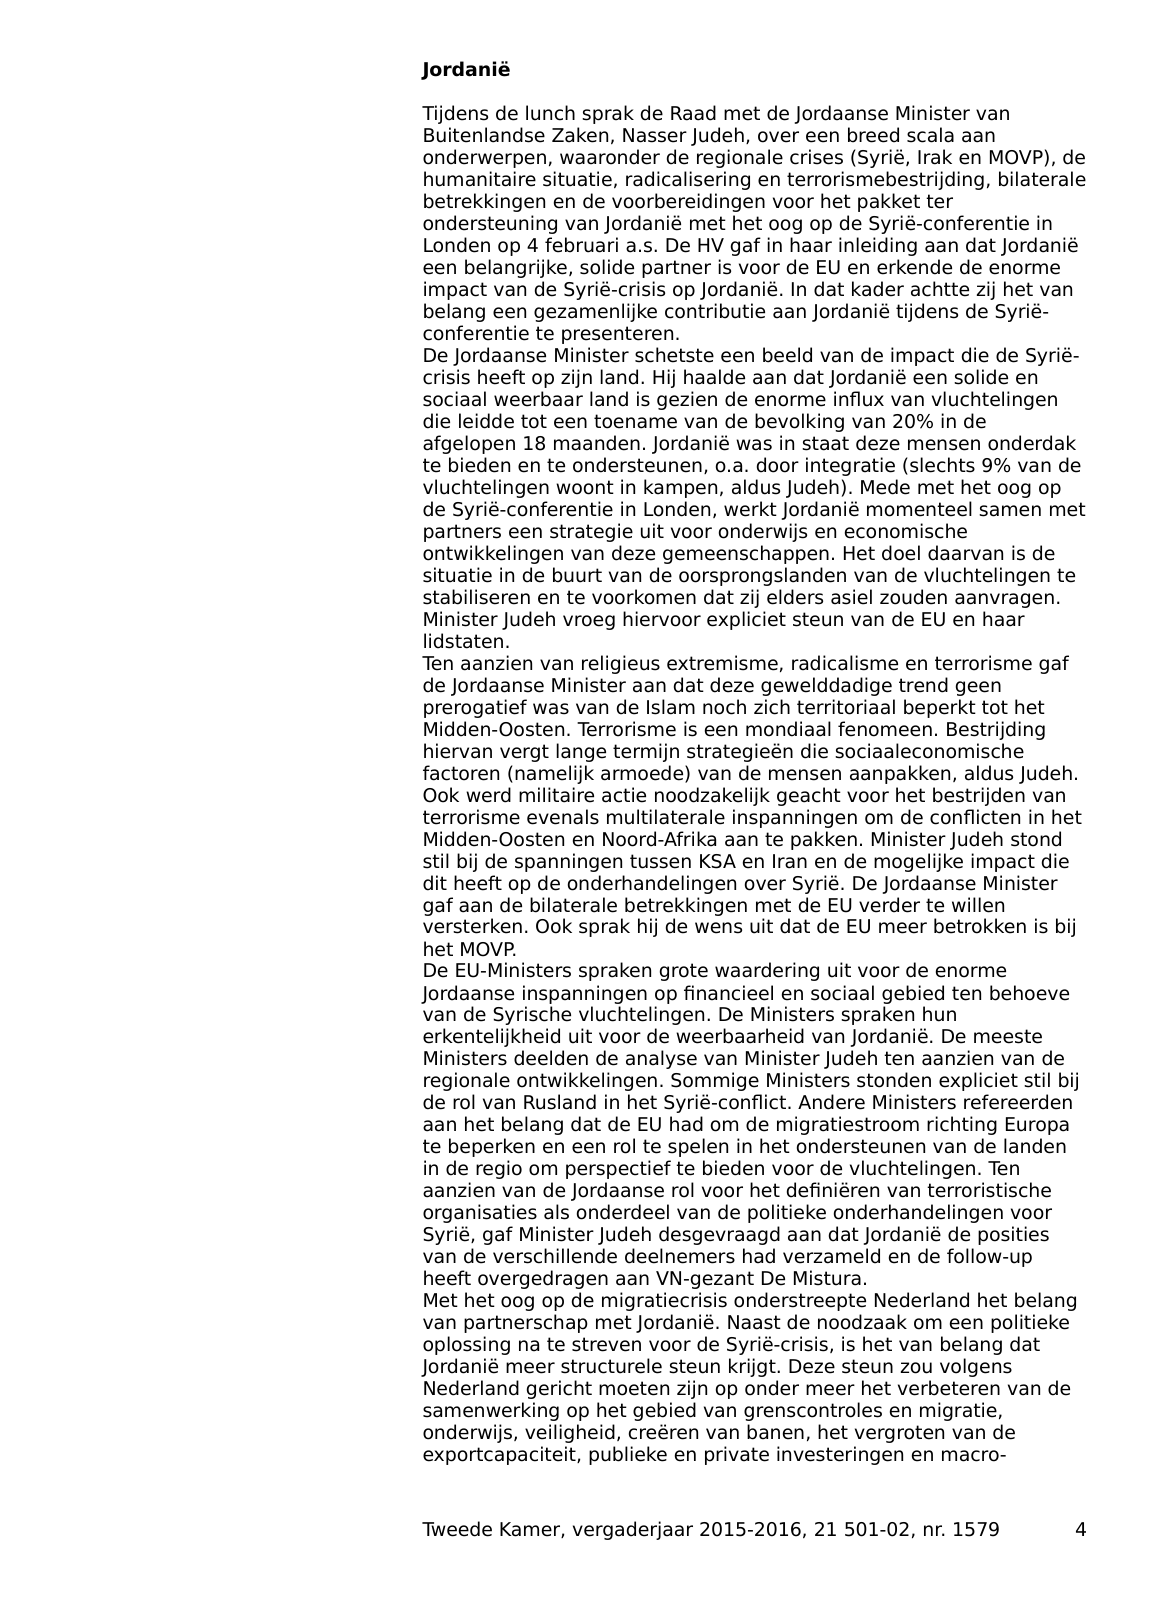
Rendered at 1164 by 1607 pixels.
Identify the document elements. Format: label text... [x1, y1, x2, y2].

text Ten aanzien van religieus extremisme, radicalisme en terrorisme gaf de Jordaanse Minister aan dat deze gewelddadige trend geen prerogatief was van de Islam noch zich territoriaal beperkt tot het Midden-Oosten. Terrorisme is een mondiaal fenomeen. Bestrijding hiervan vergt lange termijn strategieën die sociaaleconomische factoren (namelijk armoede) van de mensen aanpakken, aldus Judeh. Ook werd militaire actie noodzakelijk geacht voor het bestrijden van terrorisme evenals multilaterale inspanningen om de conflicten in het Midden-Oosten en Noord-Afrika aan te pakken. Minister Judeh stond stil bij de spanningen tussen KSA en Iran en de mogelijke impact die dit heeft op de onderhandelingen over Syrië. De Jordaanse Minister gaf aan de bilaterale betrekkingen met de EU verder te willen versterken. Ook sprak hij de wens uit dat de EU meer betrokken is bij het MOVP. [422, 653, 1087, 960]
text Met het oog op de migratiecrisis onderstreepte Nederland het belang van partnerschap met Jordanië. Naast de noodzaak om een politieke oplossing na te streven voor de Syrië-crisis, is het van belang dat Jordanië meer structurele steun krijgt. Deze steun zou volgens Nederland gericht moeten zijn op onder meer het verbeteren van de samenwerking op het gebied van grenscontroles en migratie, onderwijs, veiligheid, creëren van banen, het vergroten van de exportcapaciteit, publieke en private investeringen en macro- [422, 1290, 1087, 1466]
subtitle Jordanië [422, 59, 1087, 81]
text De Jordaanse Minister schetste een beeld van de impact die de Syrië-crisis heeft op zijn land. Hij haalde aan dat Jordanië een solide en sociaal weerbaar land is gezien de enorme influx van vluchtelingen die leidde tot een toename van de bevolking van 20% in de afgelopen 18 maanden. Jordanië was in staat deze mensen onderdak te bieden en te ondersteunen, o.a. door integratie (slechts 9% van de vluchtelingen woont in kampen, aldus Judeh). Mede met het oog op de Syrië-conferentie in Londen, werkt Jordanië momenteel samen met partners een strategie uit voor onderwijs en economische ontwikkelingen van deze gemeenschappen. Het doel daarvan is de situatie in de buurt van de oorsprongslanden van de vluchtelingen te stabiliseren en te voorkomen dat zij elders asiel zouden aanvragen. Minister Judeh vroeg hiervoor expliciet steun van de EU en haar lidstaten. [422, 345, 1087, 653]
text Tijdens de lunch sprak de Raad met de Jordaanse Minister van Buitenlandse Zaken, Nasser Judeh, over een breed scala aan onderwerpen, waaronder de regionale crises (Syrië, Irak en MOVP), de humanitaire situatie, radicalisering en terrorismebestrijding, bilaterale betrekkingen en de voorbereidingen voor het pakket ter ondersteuning van Jordanië met het oog op de Syrië-conferentie in Londen op 4 februari a.s. De HV gaf in haar inleiding aan dat Jordanië een belangrijke, solide partner is voor de EU en erkende de enorme impact van de Syrië-crisis op Jordanië. In dat kader achtte zij het van belang een gezamenlijke contributie aan Jordanië tijdens de Syrië-conferentie te presenteren. [422, 103, 1087, 345]
text De EU-Ministers spraken grote waardering uit voor de enorme Jordaanse inspanningen op financieel en sociaal gebied ten behoeve van de Syrische vluchtelingen. De Ministers spraken hun erkentelijkheid uit voor de weerbaarheid van Jordanië. De meeste Ministers deelden de analyse van Minister Judeh ten aanzien van de regionale ontwikkelingen. Sommige Ministers stonden expliciet stil bij de rol van Rusland in het Syrië-conflict. Andere Ministers refereerden aan het belang dat de EU had om de migratiestroom richting Europa te beperken en een rol te spelen in het ondersteunen van de landen in de regio om perspectief te bieden voor de vluchtelingen. Ten aanzien van de Jordaanse rol voor het definiëren van terroristische organisaties als onderdeel van de politieke onderhandelingen voor Syrië, gaf Minister Judeh desgevraagd aan dat Jordanië de posities van de verschillende deelnemers had verzameld en de follow-up heeft overgedragen aan VN-gezant De Mistura. [422, 960, 1087, 1290]
